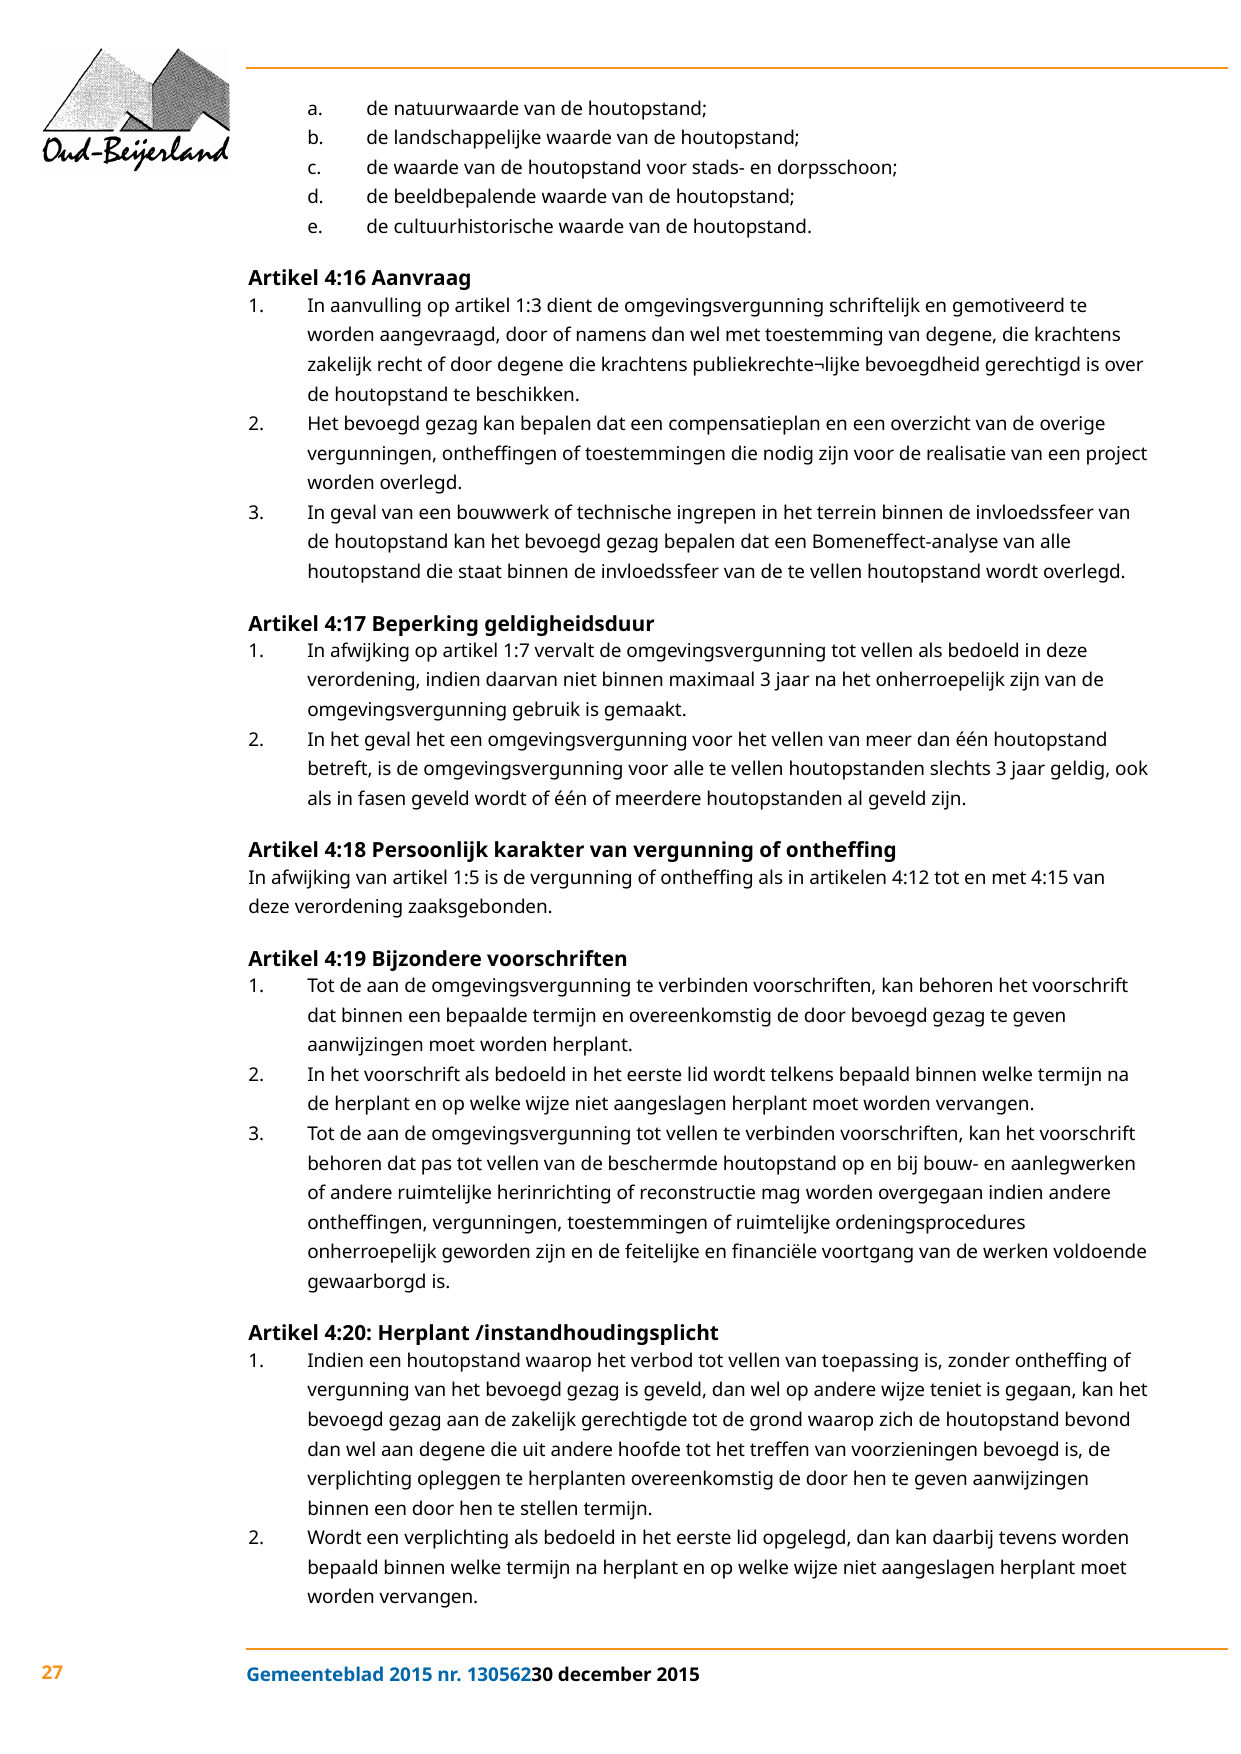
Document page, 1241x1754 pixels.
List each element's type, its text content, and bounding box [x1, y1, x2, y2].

list de landschappelijke waarde van de houtopstand; [307, 124, 1152, 150]
list Wordt een verplichting als bedoeld in het eerste lid opgelegd, dan kan daarbij tevens worden bepaald binnen welke termijn na herplant en op welke wijze niet aangeslagen herplant moet worden vervangen. [248, 1524, 1152, 1609]
text Artikel 4:19 Bijzondere voorschriften [248, 944, 1152, 972]
picture [41, 47, 231, 172]
list de natuurwaarde van de houtopstand; [307, 95, 1152, 121]
list Tot de aan de omgevingsvergunning te verbinden voorschriften, kan behoren het voorschrift dat binnen een bepaalde termijn en overeenkomstig de door bevoegd gezag te geven aanwijzingen moet worden herplant. [248, 972, 1152, 1057]
text Artikel 4:16 Aanvraag [248, 263, 1152, 292]
text Artikel 4:17 Beperking geldigheidsduur [248, 609, 1152, 637]
list de waarde van de houtopstand voor stads- en dorpsschoon; [307, 154, 1152, 180]
list In aanvulling op artikel 1:3 dient de omgevingsvergunning schriftelijk en gemotiveerd te worden aangevraagd, door of namens dan wel met toestemming van degene, die krachtens zakelijk recht of door degene die krachtens publiekrechte¬lijke bevoegdheid gerechtigd is over de houtopstand te beschikken. [248, 292, 1152, 406]
list Het bevoegd gezag kan bepalen dat een compensatieplan en een overzicht van de overige vergunningen, ontheffingen of toestemmingen die nodig zijn voor de realisatie van een project worden overlegd. [248, 410, 1152, 495]
list In geval van een bouwwerk of technische ingrepen in het terrein binnen de invloedssfeer van de houtopstand kan het bevoegd gezag bepalen dat een Bomeneffect-analyse van alle houtopstand die staat binnen de invloedssfeer van de te vellen houtopstand wordt overlegd. [248, 499, 1152, 584]
list de beeldbepalende waarde van de houtopstand; [307, 183, 1152, 209]
list Tot de aan de omgevingsvergunning tot vellen te verbinden voorschriften, kan het voorschrift behoren dat pas tot vellen van de beschermde houtopstand op en bij bouw- en aanlegwerken of andere ruimtelijke herinrichting of reconstructie mag worden overgegaan indien andere ontheffingen, vergunningen, toestemmingen of ruimtelijke ordeningsprocedures onherroepelijk geworden zijn en de feitelijke en financiële voortgang van de werken voldoende gewaarborgd is. [248, 1120, 1152, 1294]
text Artikel 4:20: Herplant /instandhoudingsplicht [248, 1318, 1152, 1347]
list Indien een houtopstand waarop het verbod tot vellen van toepassing is, zonder ontheffing of vergunning van het bevoegd gezag is geveld, dan wel op andere wijze teniet is gegaan, kan het bevoegd gezag aan de zakelijk gerechtigde tot de grond waarop zich de houtopstand bevond dan wel aan degene die uit andere hoofde tot het treffen van voorzieningen bevoegd is, de verplichting opleggen te herplanten overeenkomstig de door hen te geven aanwijzingen binnen een door hen te stellen termijn. [248, 1347, 1152, 1521]
list In het geval het een omgevingsvergunning voor het vellen van meer dan één houtopstand betreft, is de omgevingsvergunning voor alle te vellen houtopstanden slechts 3 jaar geldig, ook als in fasen geveld wordt of één of meerdere houtopstanden al geveld zijn. [248, 726, 1152, 811]
text Artikel 4:18 Persoonlijk karakter van vergunning of ontheffing [248, 835, 1152, 864]
list In afwijking op artikel 1:7 vervalt de omgevingsvergunning tot vellen als bedoeld in deze verordening, indien daarvan niet binnen maximaal 3 jaar na het onherroepelijk zijn van de omgevingsvergunning gebruik is gemaakt. [248, 637, 1152, 722]
list In het voorschrift als bedoeld in het eerste lid wordt telkens bepaald binnen welke termijn na de herplant en op welke wijze niet aangeslagen herplant moet worden vervangen. [248, 1061, 1152, 1116]
text In afwijking van artikel 1:5 is de vergunning of ontheffing als in artikelen 4:12 tot en met 4:15 van deze verordening zaaksgebonden. [248, 864, 1152, 919]
list de cultuurhistorische waarde van de houtopstand. [307, 213, 1152, 239]
